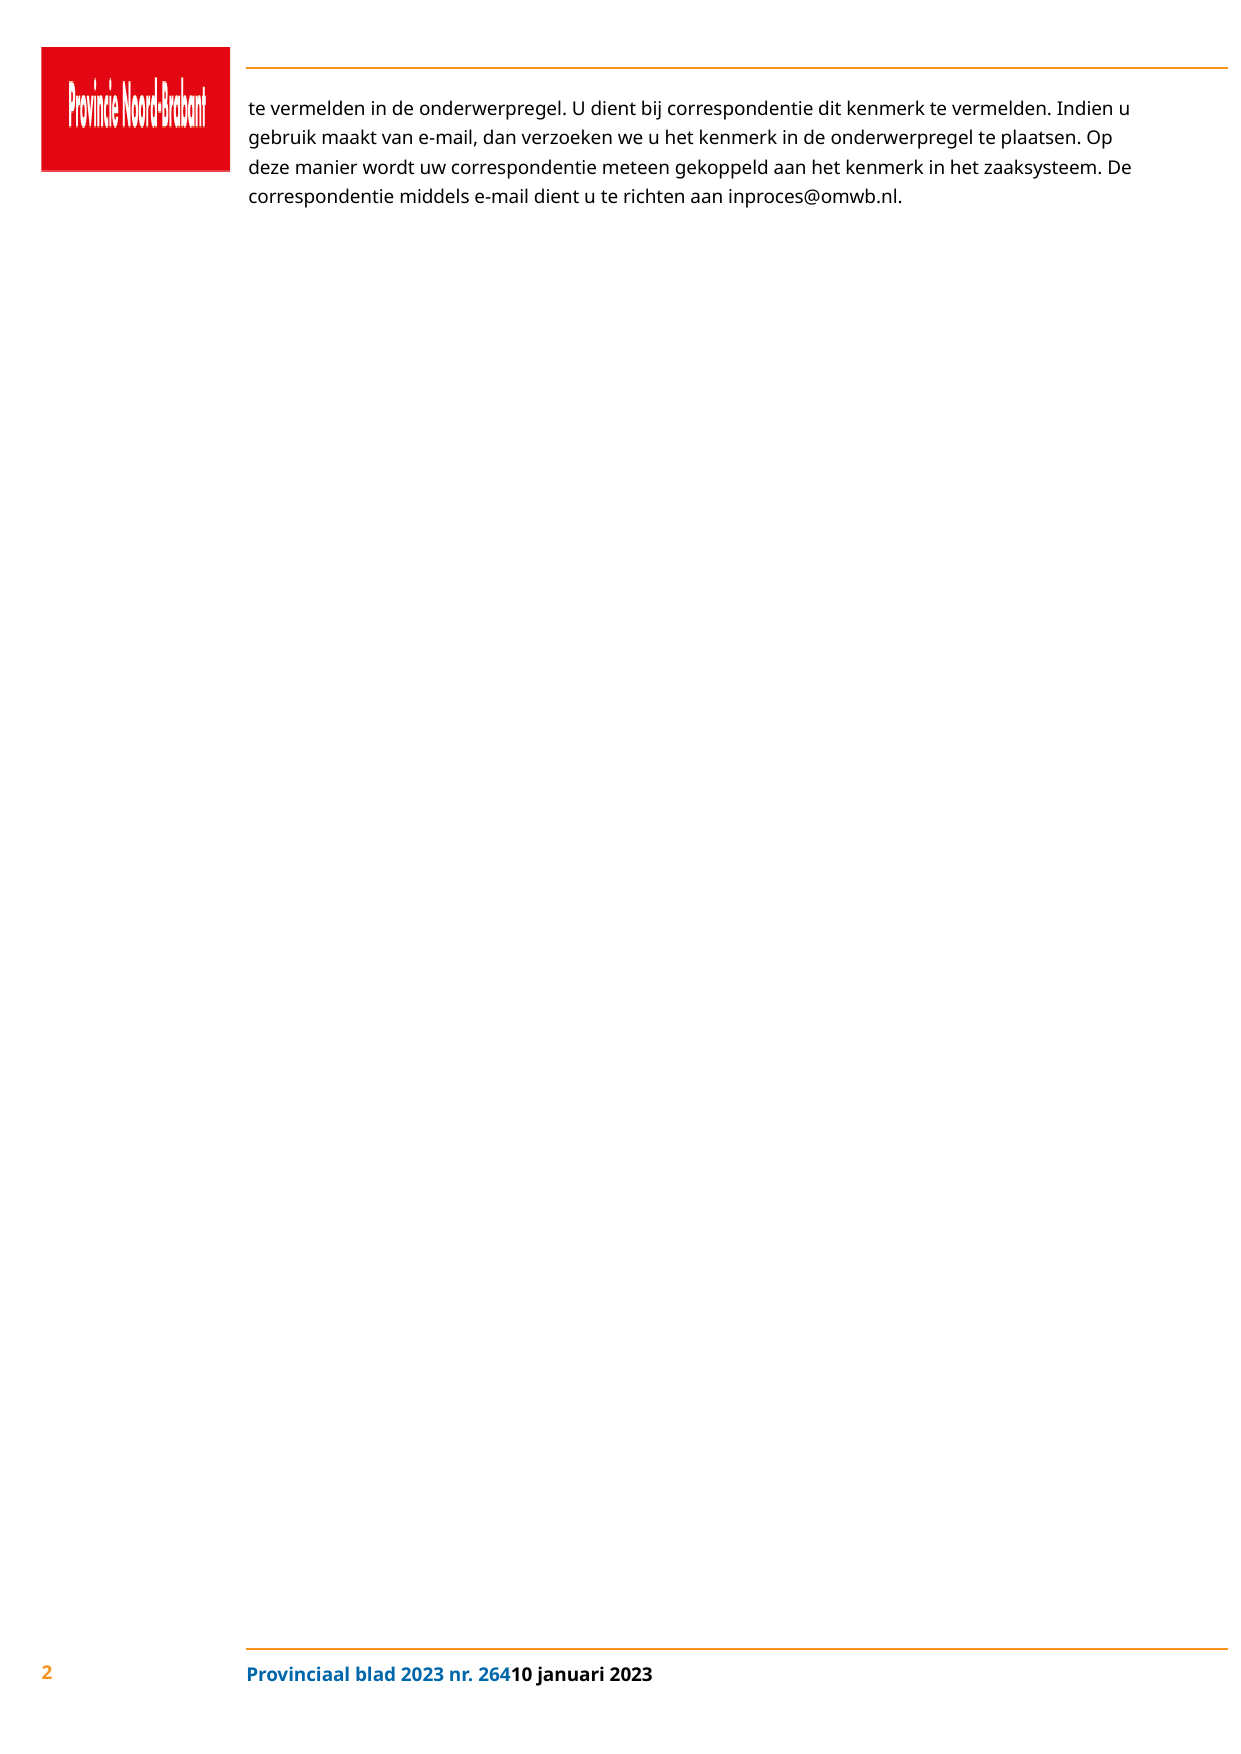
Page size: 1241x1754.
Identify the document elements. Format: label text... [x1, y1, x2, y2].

text te vermelden in de onderwerpregel. U dient bij correspondentie dit kenmerk te vermelden. Indien u gebruik maakt van e-mail, dan verzoeken we u het kenmerk in de onderwerpregel te plaatsen. Op deze manier wordt uw correspondentie meteen gekoppeld aan het kenmerk in het zaaksysteem. De correspondentie middels e-mail dient u te richten aan inproces@omwb.nl. [248, 95, 1152, 209]
picture [41, 47, 231, 172]
